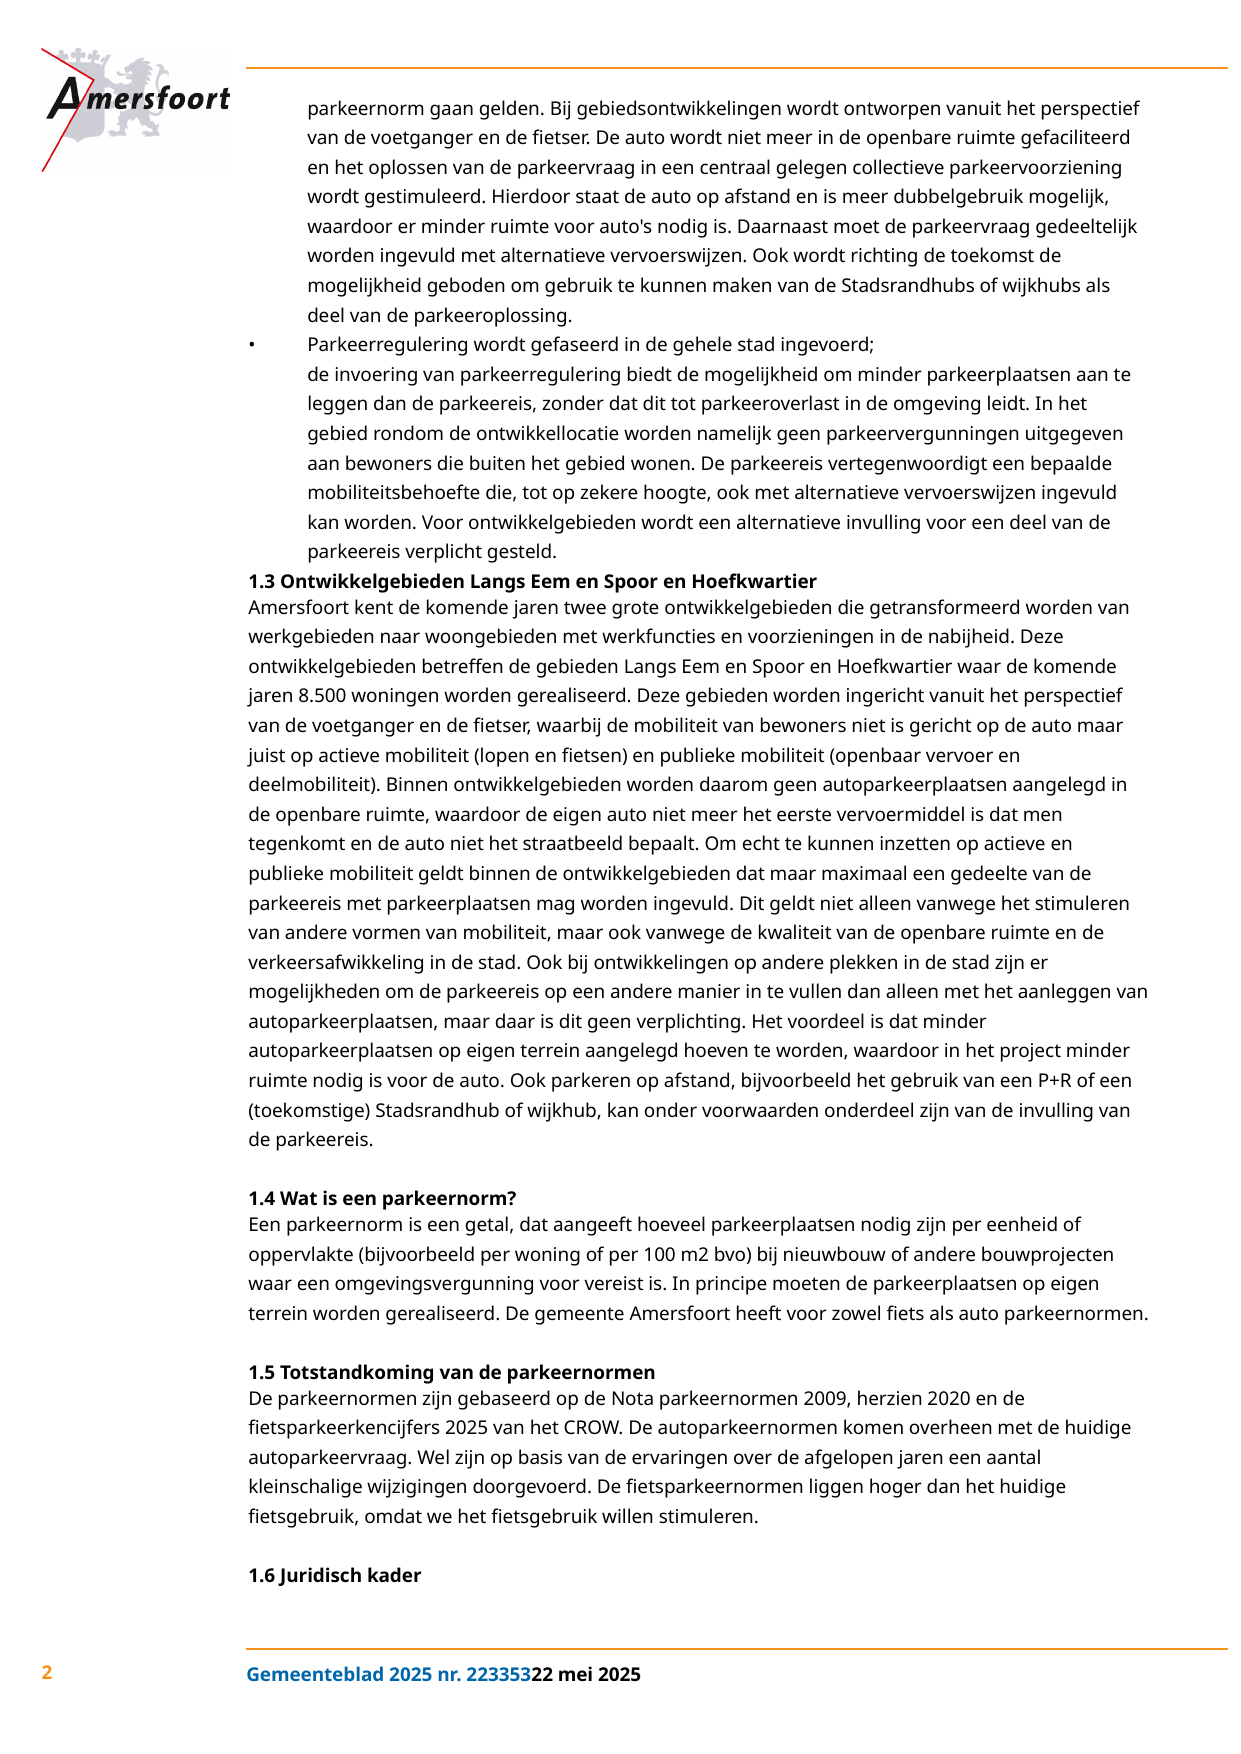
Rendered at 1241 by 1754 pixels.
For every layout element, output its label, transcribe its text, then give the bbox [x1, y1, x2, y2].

list de invoering van parkeerregulering biedt de mogelijkheid om minder parkeerplaatsen aan te leggen dan de parkeereis, zonder dat dit tot parkeeroverlast in de omgeving leidt. In het gebied rondom de ontwikkellocatie worden namelijk geen parkeervergunningen uitgegeven aan bewoners die buiten het gebied wonen. De parkeereis vertegenwoordigt een bepaalde mobiliteitsbehoefte die, tot op zekere hoogte, ook met alternatieve vervoerswijzen ingevuld kan worden. Voor ontwikkelgebieden wordt een alternatieve invulling voor een deel van de parkeereis verplicht gesteld. [248, 361, 1152, 564]
list Parkeerregulering wordt gefaseerd in de gehele stad ingevoerd; [248, 331, 1152, 357]
text 1.3 Ontwikkelgebieden Langs Eem en Spoor en Hoefkwartier [248, 568, 1152, 594]
text Een parkeernorm is een getal, dat aangeeft hoeveel parkeerplaatsen nodig zijn per eenheid of oppervlakte (bijvoorbeeld per woning of per 100 m2 bvo) bij nieuwbouw of andere bouwprojecten waar een omgevingsvergunning voor vereist is. In principe moeten de parkeerplaatsen op eigen terrein worden gerealiseerd. De gemeente Amersfoort heeft voor zowel fiets als auto parkeernormen. [248, 1211, 1152, 1326]
list parkeernorm gaan gelden. Bij gebiedsontwikkelingen wordt ontworpen vanuit het perspectief van de voetganger en de fietser. De auto wordt niet meer in de openbare ruimte gefaciliteerd en het oplossen van de parkeervraag in een centraal gelegen collectieve parkeervoorziening wordt gestimuleerd. Hierdoor staat de auto op afstand en is meer dubbelgebruik mogelijk, waardoor er minder ruimte voor auto's nodig is. Daarnaast moet de parkeervraag gedeeltelijk worden ingevuld met alternatieve vervoerswijzen. Ook wordt richting de toekomst de mogelijkheid geboden om gebruik te kunnen maken van de Stadsrandhubs of wijkhubs als deel van de parkeeroplossing. [248, 95, 1152, 328]
text Amersfoort kent de komende jaren twee grote ontwikkelgebieden die getransformeerd worden van werkgebieden naar woongebieden met werkfuncties en voorzieningen in de nabijheid. Deze ontwikkelgebieden betreffen de gebieden Langs Eem en Spoor en Hoefkwartier waar de komende jaren 8.500 woningen worden gerealiseerd. Deze gebieden worden ingericht vanuit het perspectief van de voetganger en de fietser, waarbij de mobiliteit van bewoners niet is gericht op de auto maar juist op actieve mobiliteit (lopen en fietsen) en publieke mobiliteit (openbaar vervoer en deelmobiliteit). Binnen ontwikkelgebieden worden daarom geen autoparkeerplaatsen aangelegd in de openbare ruimte, waardoor de eigen auto niet meer het eerste vervoermiddel is dat men tegenkomt en de auto niet het straatbeeld bepaalt. Om echt te kunnen inzetten op actieve en publieke mobiliteit geldt binnen de ontwikkelgebieden dat maar maximaal een gedeelte van de parkeereis met parkeerplaatsen mag worden ingevuld. Dit geldt niet alleen vanwege het stimuleren van andere vormen van mobiliteit, maar ook vanwege de kwaliteit van de openbare ruimte en de verkeersafwikkeling in de stad. Ook bij ontwikkelingen op andere plekken in de stad zijn er mogelijkheden om de parkeereis op een andere manier in te vullen dan alleen met het aanleggen van autoparkeerplaatsen, maar daar is dit geen verplichting. Het voordeel is dat minder autoparkeerplaatsen op eigen terrein aangelegd hoeven te worden, waardoor in het project minder ruimte nodig is voor de auto. Ook parkeren op afstand, bijvoorbeeld het gebruik van een P+R of een (toekomstige) Stadsrandhub of wijkhub, kan onder voorwaarden onderdeel zijn van de invulling van de parkeereis. [248, 594, 1152, 1152]
text De parkeernormen zijn gebaseerd op de Nota parkeernormen 2009, herzien 2020 en de fietsparkeerkencijfers 2025 van het CROW. De autoparkeernormen komen overheen met de huidige autoparkeervraag. Wel zijn op basis van de ervaringen over de afgelopen jaren een aantal kleinschalige wijzigingen doorgevoerd. De fietsparkeernormen liggen hoger dan het huidige fietsgebruik, omdat we het fietsgebruik willen stimuleren. [248, 1385, 1152, 1529]
text 1.4 Wat is een parkeernorm? [248, 1186, 1152, 1211]
text 1.5 Totstandkoming van de parkeernormen [248, 1359, 1152, 1385]
text 1.6 Juridisch kader [248, 1562, 1152, 1588]
picture [41, 47, 231, 172]
